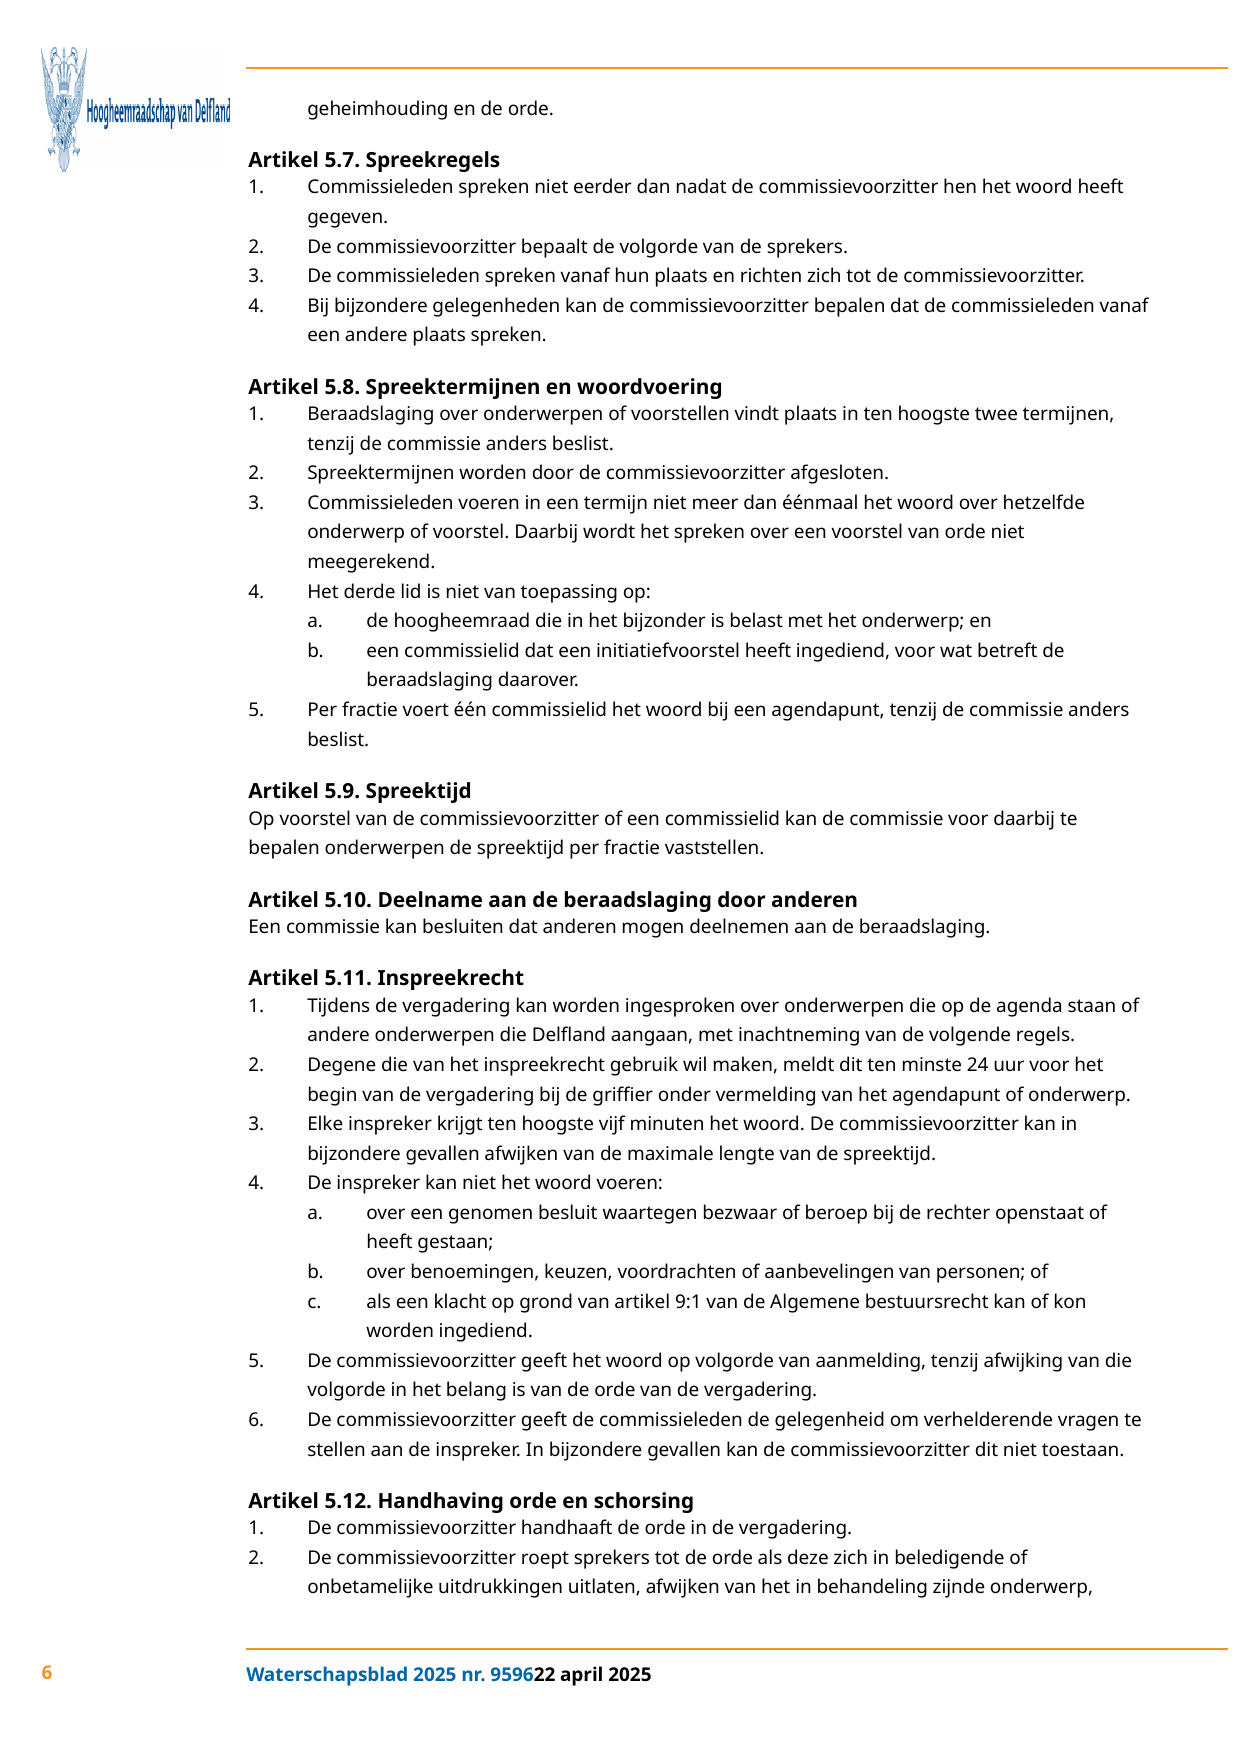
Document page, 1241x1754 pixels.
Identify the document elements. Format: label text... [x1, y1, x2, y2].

text Artikel 5.7. Spreekregels [248, 145, 1152, 174]
list de hoogheemraad die in het bijzonder is belast met het onderwerp; en [307, 607, 1152, 633]
list Per fractie voert één commissielid het woord bij een agendapunt, tenzij de commissie anders beslist. [248, 696, 1152, 752]
list Beraadslaging over onderwerpen of voorstellen vindt plaats in ten hoogste twee termijnen, tenzij de commissie anders beslist. [248, 400, 1152, 456]
list Bij bijzondere gelegenheden kan de commissievoorzitter bepalen dat de commissieleden vanaf een andere plaats spreken. [248, 292, 1152, 347]
picture [41, 47, 231, 172]
list De commissieleden spreken vanaf hun plaats en richten zich tot de commissievoorzitter. [248, 262, 1152, 288]
list Commissieleden spreken niet eerder dan nadat de commissievoorzitter hen het woord heeft gegeven. [248, 174, 1152, 229]
text Een commissie kan besluiten dat anderen mogen deelnemen aan de beraadslaging. [248, 913, 1152, 939]
text Artikel 5.12. Handhaving orde en schorsing [248, 1486, 1152, 1514]
list De commissievoorzitter handhaaft de orde in de vergadering. [248, 1514, 1152, 1540]
list Spreektermijnen worden door de commissievoorzitter afgesloten. [248, 459, 1152, 485]
text Artikel 5.8. Spreektermijnen en woordvoering [248, 372, 1152, 400]
text Artikel 5.10. Deelname aan de beraadslaging door anderen [248, 885, 1152, 913]
list geheimhouding en de orde. [248, 95, 1152, 121]
list Elke inspreker krijgt ten hoogste vijf minuten het woord. De commissievoorzitter kan in bijzondere gevallen afwijken van de maximale lengte van de spreektijd. [248, 1110, 1152, 1166]
list Degene die van het inspreekrecht gebruik wil maken, meldt dit ten minste 24 uur voor het begin van de vergadering bij de griffier onder vermelding van het agendapunt of onderwerp. [248, 1051, 1152, 1106]
list De commissievoorzitter roept sprekers tot de orde als deze zich in beledigende of onbetamelijke uitdrukkingen uitlaten, afwijken van het in behandeling zijnde onderwerp, [248, 1544, 1152, 1599]
text Op voorstel van de commissievoorzitter of een commissielid kan de commissie voor daarbij te bepalen onderwerpen de spreektijd per fractie vaststellen. [248, 805, 1152, 860]
text Artikel 5.11. Inspreekrecht [248, 963, 1152, 992]
list over een genomen besluit waartegen bezwaar of beroep bij de rechter openstaat of heeft gestaan; [307, 1199, 1152, 1254]
text Artikel 5.9. Spreektijd [248, 776, 1152, 805]
list Tijdens de vergadering kan worden ingesproken over onderwerpen die op de agenda staan of andere onderwerpen die Delfland aangaan, met inachtneming van de volgende regels. [248, 992, 1152, 1047]
list De commissievoorzitter geeft het woord op volgorde van aanmelding, tenzij afwijking van die volgorde in het belang is van de orde van de vergadering. [248, 1347, 1152, 1402]
list Het derde lid is niet van toepassing op: [248, 578, 1152, 604]
list over benoemingen, keuzen, voordrachten of aanbevelingen van personen; of [307, 1258, 1152, 1284]
list een commissielid dat een initiatiefvoorstel heeft ingediend, voor wat betreft de beraadslaging daarover. [307, 637, 1152, 692]
list De inspreker kan niet het woord voeren: [248, 1169, 1152, 1195]
list De commissievoorzitter bepaalt de volgorde van de sprekers. [248, 233, 1152, 258]
list De commissievoorzitter geeft de commissieleden de gelegenheid om verhelderende vragen te stellen aan de inspreker. In bijzondere gevallen kan de commissievoorzitter dit niet toestaan. [248, 1406, 1152, 1461]
list als een klacht op grond van artikel 9:1 van de Algemene bestuursrecht kan of kon worden ingediend. [307, 1288, 1152, 1343]
list Commissieleden voeren in een termijn niet meer dan éénmaal het woord over hetzelfde onderwerp of voorstel. Daarbij wordt het spreken over een voorstel van orde niet meegerekend. [248, 489, 1152, 574]
